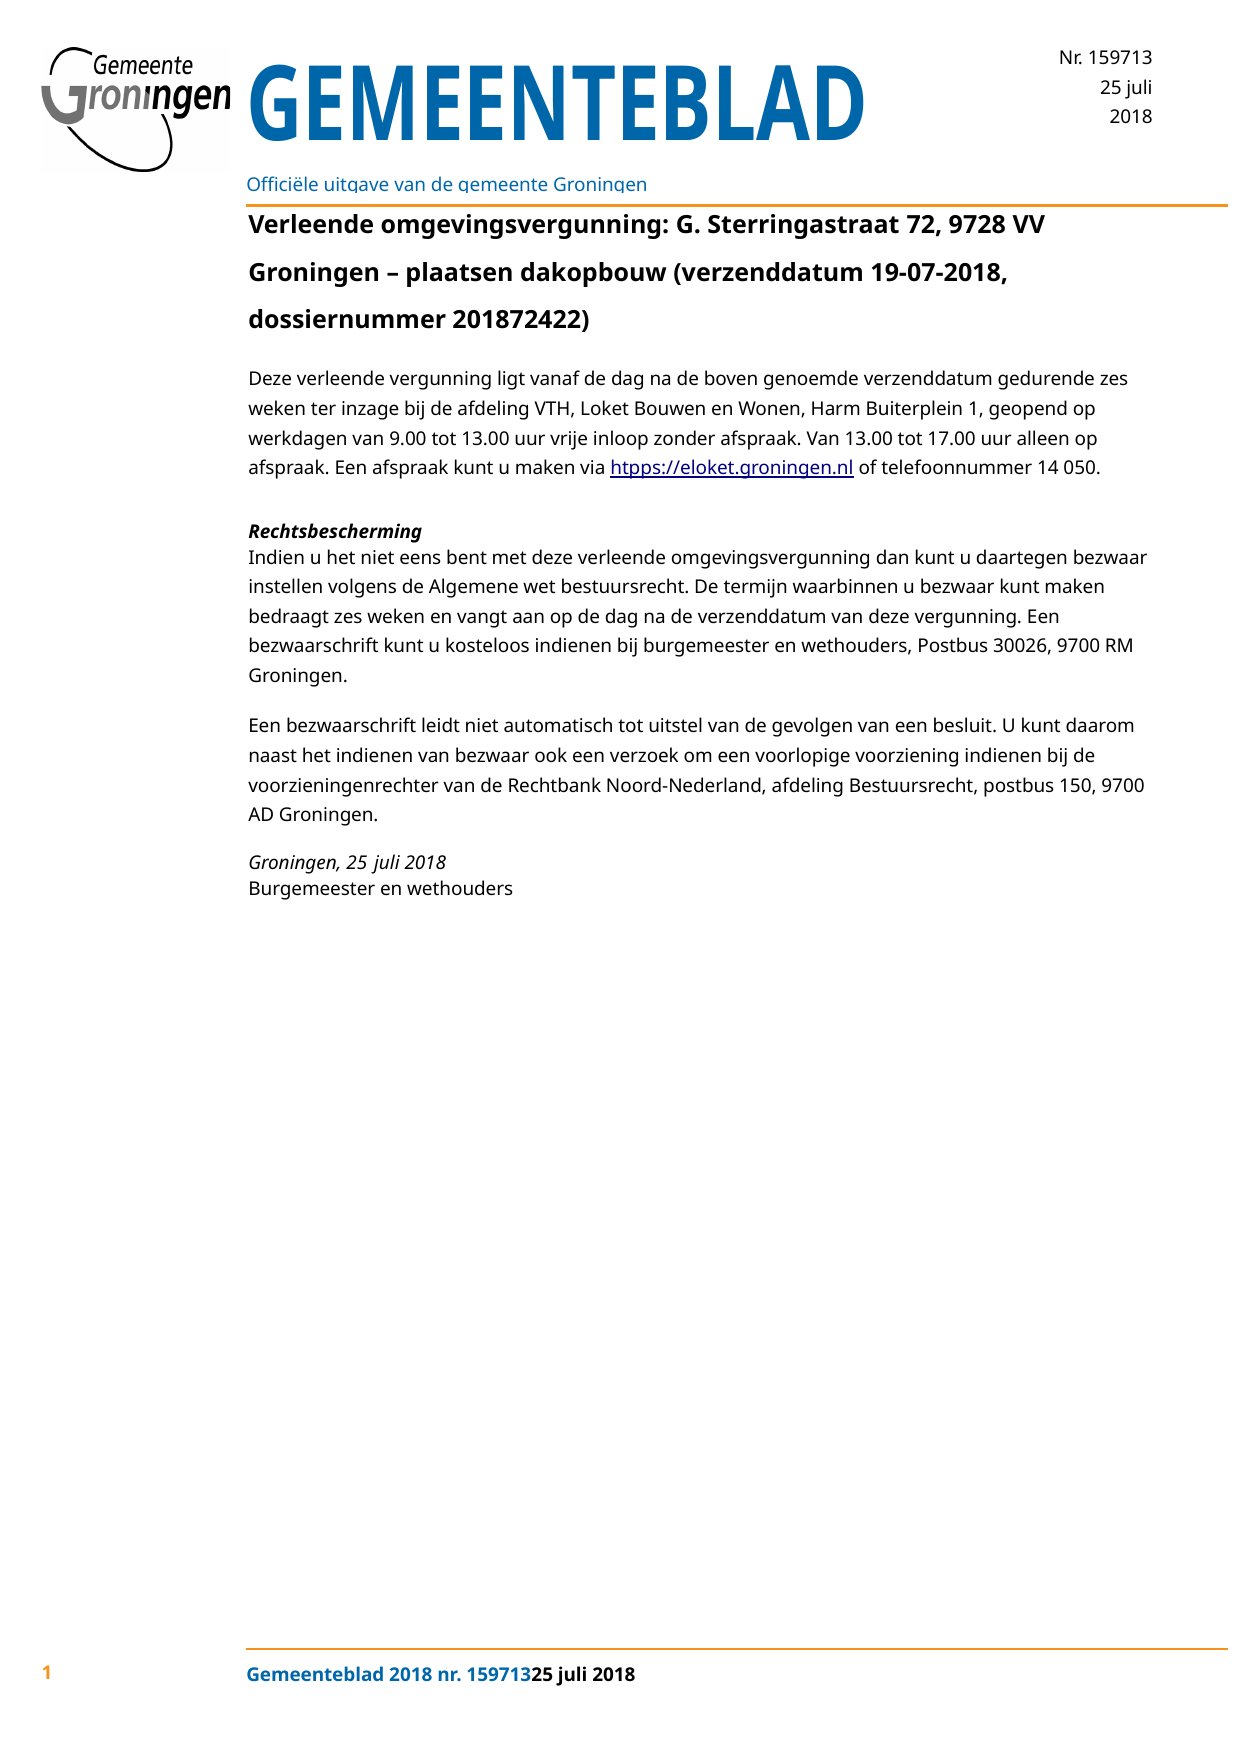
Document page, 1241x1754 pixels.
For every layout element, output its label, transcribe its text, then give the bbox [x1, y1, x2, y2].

text Burgemeester en wethouders [248, 875, 1152, 901]
text Groningen, 25 juli 2018 [248, 849, 1152, 875]
picture [41, 47, 231, 172]
text Deze verleende vergunning ligt vanaf de dag na de boven genoemde verzenddatum gedurende zes weken ter inzage bij de afdeling VTH, Loket Bouwen en Wonen, Harm Buiterplein 1, geopend op werkdagen van 9.00 tot 13.00 uur vrije inloop zonder afspraak. Van 13.00 tot 17.00 uur alleen op afspraak. Een afspraak kunt u maken via htpps://eloket.groningen.nl of telefoonnummer 14 050. [248, 366, 1152, 480]
text Een bezwaarschrift leidt niet automatisch tot uitstel van de gevolgen van een besluit. U kunt daarom naast het indienen van bezwaar ook een verzoek om een voorlopige voorziening indienen bij de voorzieningenrechter van de Rechtbank Noord-Nederland, afdeling Bestuursrecht, postbus 150, 9700 AD Groningen. [248, 713, 1152, 827]
text Indien u het niet eens bent met deze verleende omgevingsvergunning dan kunt u daartegen bezwaar instellen volgens de Algemene wet bestuursrecht. De termijn waarbinnen u bezwaar kunt maken bedraagt zes weken en vangt aan op de dag na de verzenddatum van deze vergunning. Een bezwaarschrift kunt u kosteloos indienen bij burgemeester en wethouders, Postbus 30026, 9700 RM Groningen. [248, 544, 1152, 688]
text Rechtsbescherming [248, 518, 1152, 544]
text Verleende omgevingsvergunning: G. Sterringastraat 72, 9728 VV Groningen – plaatsen dakopbouw (verzenddatum 19-07-2018, dossiernummer 201872422) [248, 207, 1152, 336]
